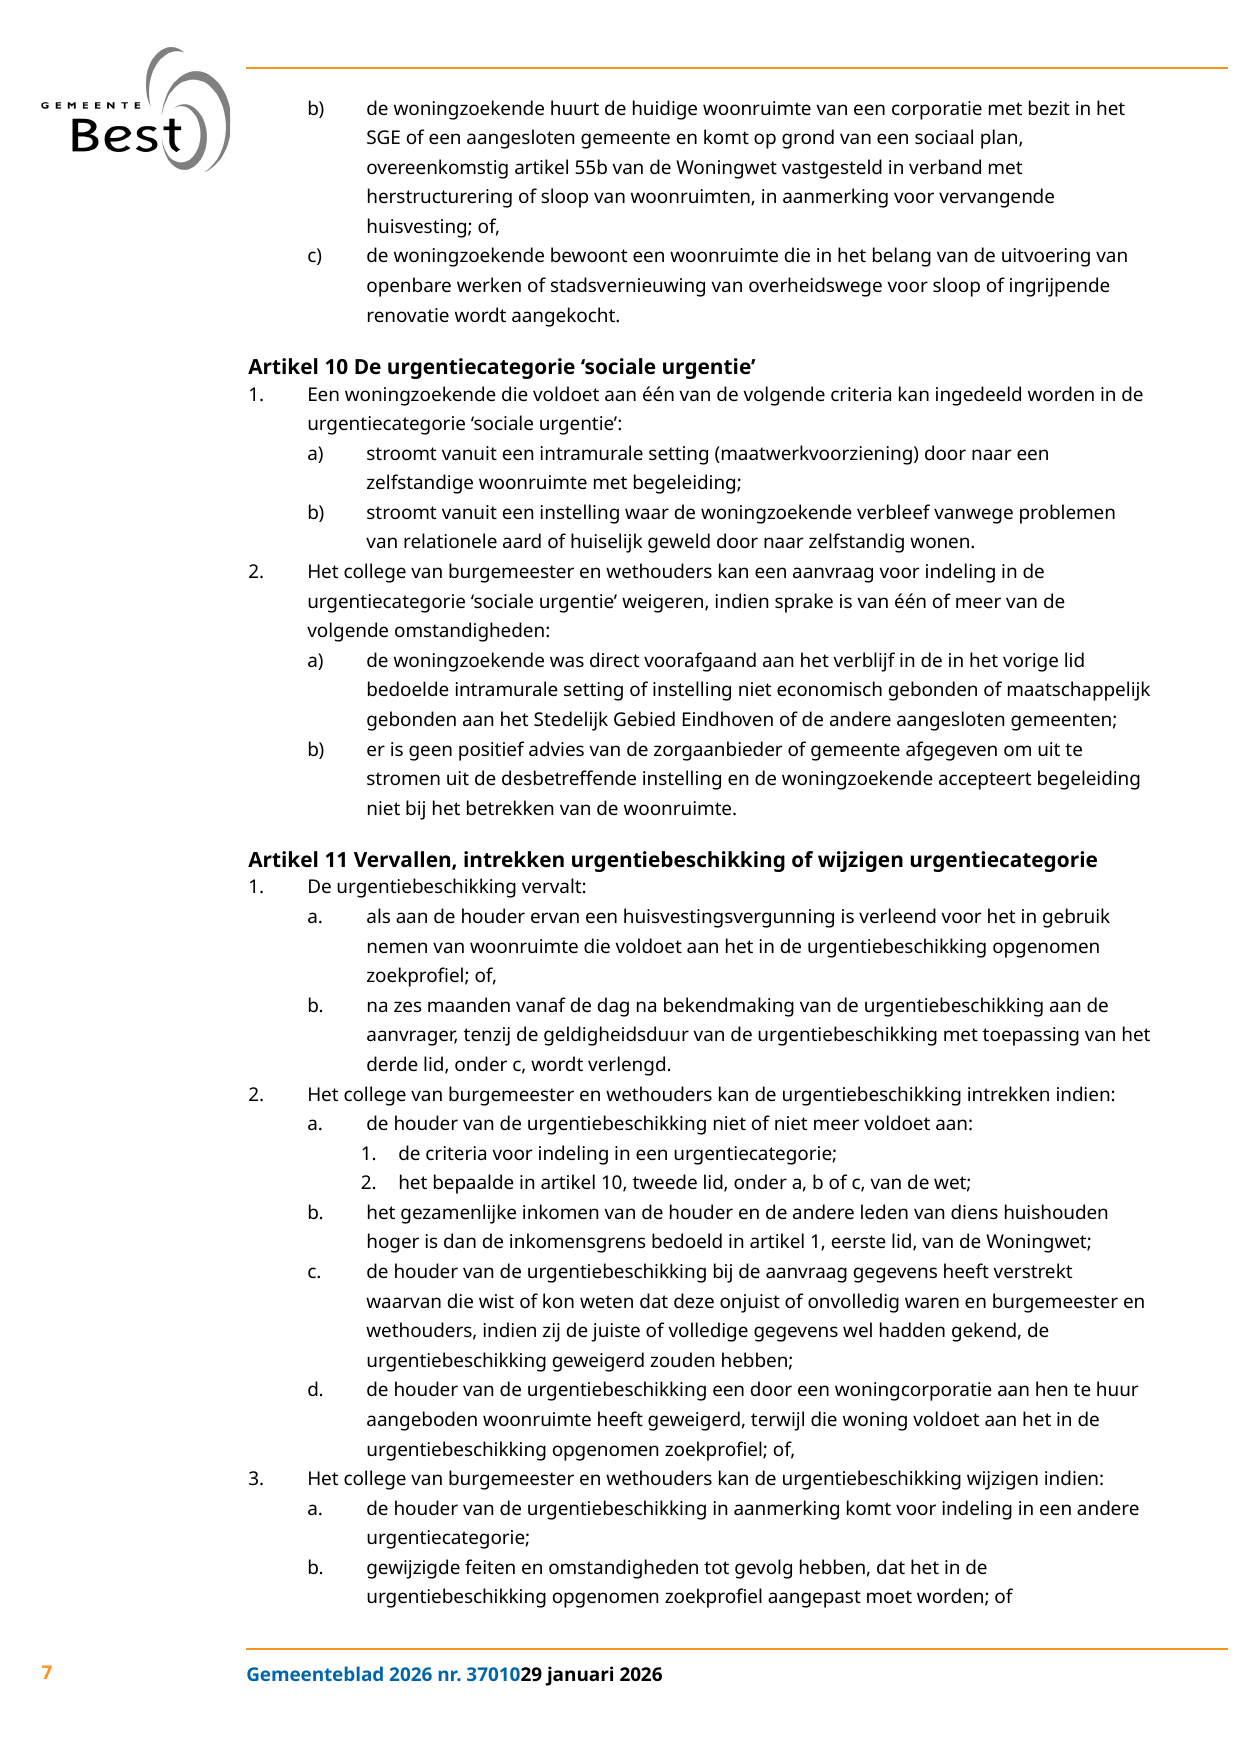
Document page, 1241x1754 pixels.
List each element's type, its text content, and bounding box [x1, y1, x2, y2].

list als aan de houder ervan een huisvestingsvergunning is verleend voor het in gebruik nemen van woonruimte die voldoet aan het in de urgentiebeschikking opgenomen zoekprofiel; of, [307, 903, 1152, 988]
list er is geen positief advies van de zorgaanbieder of gemeente afgegeven om uit te stromen uit de desbetreffende instelling en de woningzoekende accepteert begeleiding niet bij het betrekken van de woonruimte. [307, 736, 1152, 821]
list Het college van burgemeester en wethouders kan de urgentiebeschikking intrekken indien: [248, 1081, 1152, 1107]
text Artikel 11 Vervallen, intrekken urgentiebeschikking of wijzigen urgentiecategorie [248, 845, 1152, 874]
list de criteria voor indeling in een urgentiecategorie; [361, 1140, 1152, 1166]
list Een woningzoekende die voldoet aan één van de volgende criteria kan ingedeeld worden in de urgentiecategorie ‘sociale urgentie’: [248, 381, 1152, 436]
list het bepaalde in artikel 10, tweede lid, onder a, b of c, van de wet; [361, 1169, 1152, 1195]
list de woningzoekende huurt de huidige woonruimte van een corporatie met bezit in het SGE of een aangesloten gemeente en komt op grond van een sociaal plan, overeenkomstig artikel 55b van de Woningwet vastgesteld in verband met herstructurering of sloop van woonruimten, in aanmerking voor vervangende huisvesting; of, [307, 95, 1152, 239]
list het gezamenlijke inkomen van de houder en de andere leden van diens huishouden hoger is dan de inkomensgrens bedoeld in artikel 1, eerste lid, van de Woningwet; [307, 1199, 1152, 1254]
list stroomt vanuit een instelling waar de woningzoekende verbleef vanwege problemen van relationele aard of huiselijk geweld door naar zelfstandig wonen. [307, 499, 1152, 554]
list de woningzoekende bewoont een woonruimte die in het belang van de uitvoering van openbare werken of stadsvernieuwing van overheidswege voor sloop of ingrijpende renovatie wordt aangekocht. [307, 243, 1152, 328]
list de houder van de urgentiebeschikking in aanmerking komt voor indeling in een andere urgentiecategorie; [307, 1495, 1152, 1550]
list stroomt vanuit een intramurale setting (maatwerkvoorziening) door naar een zelfstandige woonruimte met begeleiding; [307, 440, 1152, 495]
picture [41, 47, 231, 172]
list De urgentiebeschikking vervalt: [248, 874, 1152, 899]
list de houder van de urgentiebeschikking een door een woningcorporatie aan hen te huur aangeboden woonruimte heeft geweigerd, terwijl die woning voldoet aan het in de urgentiebeschikking opgenomen zoekprofiel; of, [307, 1377, 1152, 1462]
list Het college van burgemeester en wethouders kan de urgentiebeschikking wijzigen indien: [248, 1465, 1152, 1491]
list na zes maanden vanaf de dag na bekendmaking van de urgentiebeschikking aan de aanvrager, tenzij de geldigheidsduur van de urgentiebeschikking met toepassing van het derde lid, onder c, wordt verlengd. [307, 992, 1152, 1077]
list gewijzigde feiten en omstandigheden tot gevolg hebben, dat het in de urgentiebeschikking opgenomen zoekprofiel aangepast moet worden; of [307, 1554, 1152, 1609]
list de woningzoekende was direct voorafgaand aan het verblijf in de in het vorige lid bedoelde intramurale setting of instelling niet economisch gebonden of maatschappelijk gebonden aan het Stedelijk Gebied Eindhoven of de andere aangesloten gemeenten; [307, 647, 1152, 732]
list Het college van burgemeester en wethouders kan een aanvraag voor indeling in de urgentiecategorie ‘sociale urgentie’ weigeren, indien sprake is van één of meer van de volgende omstandigheden: [248, 558, 1152, 643]
list de houder van de urgentiebeschikking bij de aanvraag gegevens heeft verstrekt waarvan die wist of kon weten dat deze onjuist of onvolledig waren en burgemeester en wethouders, indien zij de juiste of volledige gegevens wel hadden gekend, de urgentiebeschikking geweigerd zouden hebben; [307, 1258, 1152, 1373]
list de houder van de urgentiebeschikking niet of niet meer voldoet aan: [307, 1110, 1152, 1136]
text Artikel 10 De urgentiecategorie ‘sociale urgentie’ [248, 352, 1152, 381]
